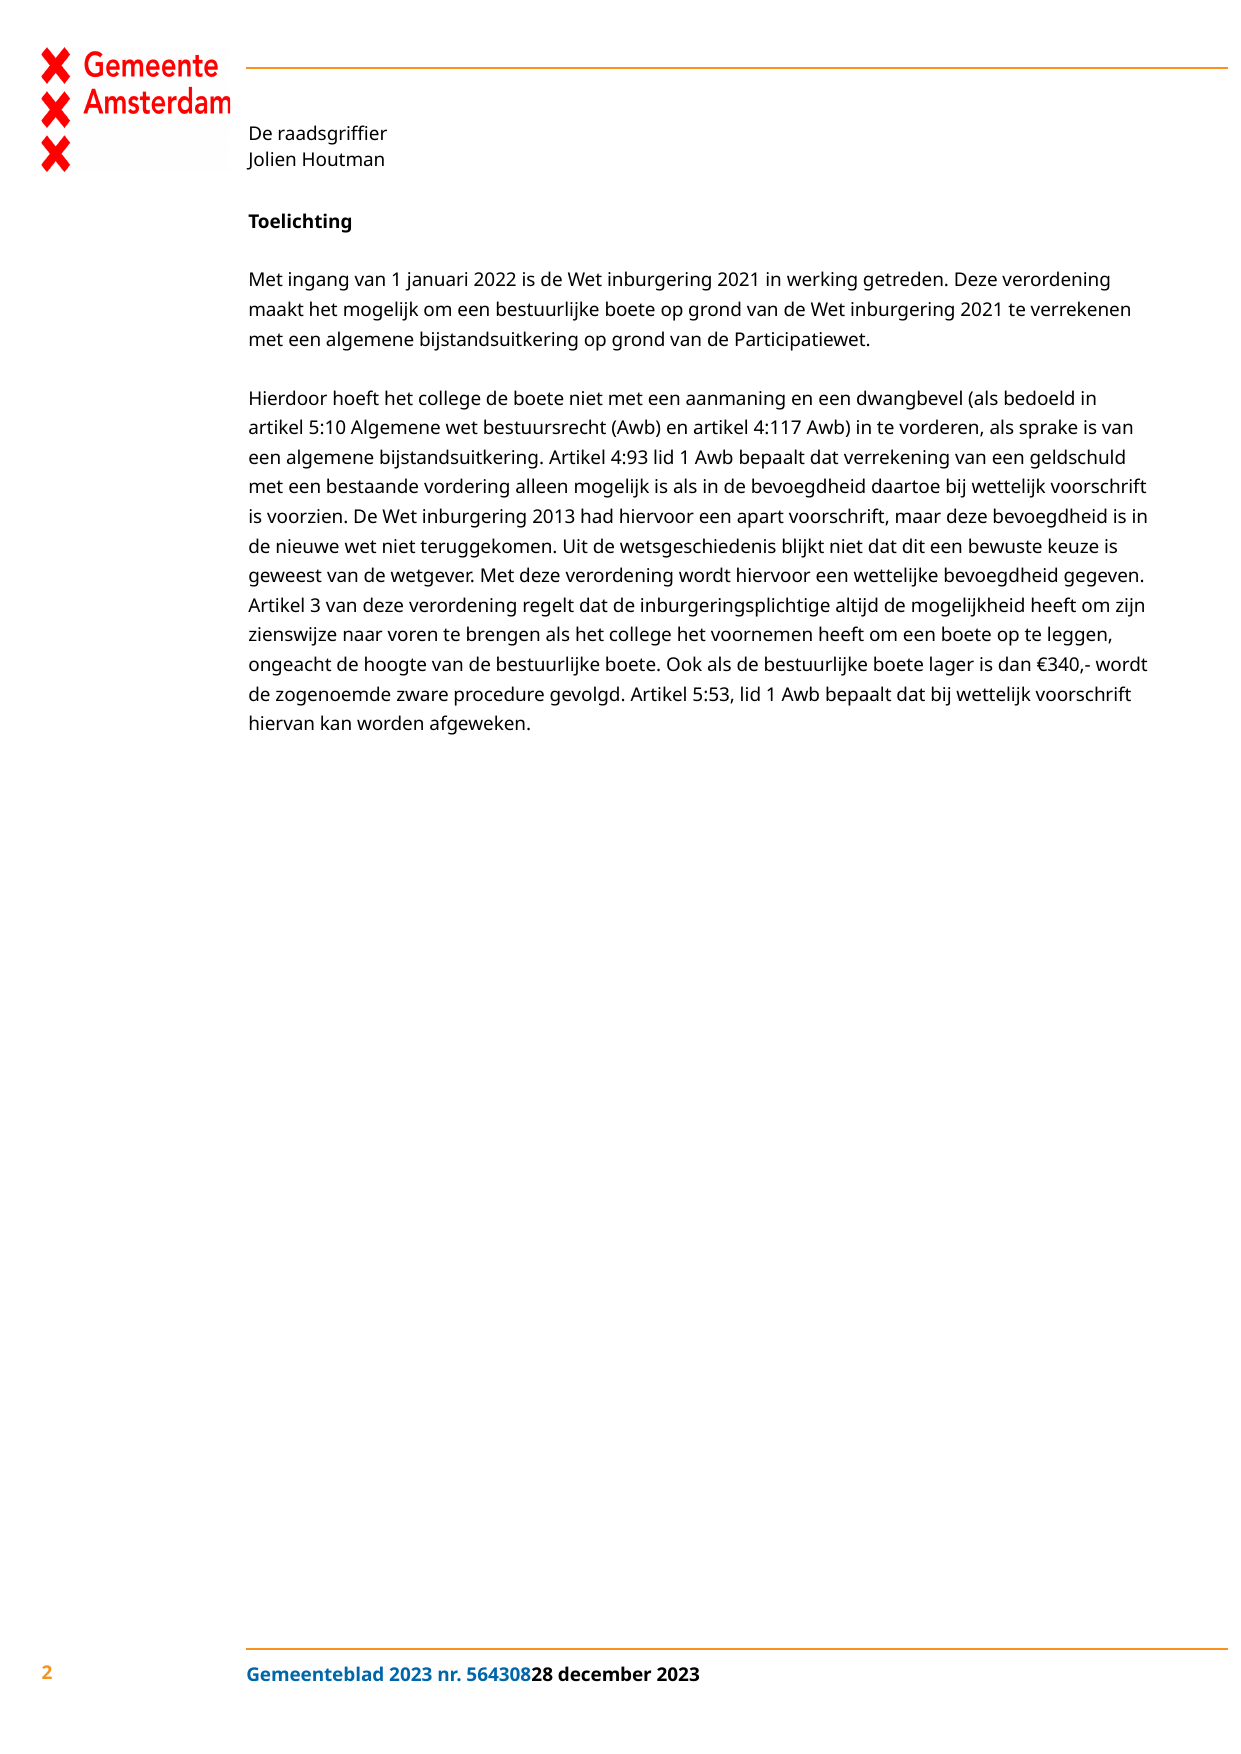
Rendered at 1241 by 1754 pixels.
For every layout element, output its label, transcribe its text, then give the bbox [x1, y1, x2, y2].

text Hierdoor hoeft het college de boete niet met een aanmaning en een dwangbevel (als bedoeld in artikel 5:10 Algemene wet bestuursrecht (Awb) en artikel 4:117 Awb) in te vorderen, als sprake is van een algemene bijstandsuitkering. Artikel 4:93 lid 1 Awb bepaalt dat verrekening van een geldschuld met een bestaande vordering alleen mogelijk is als in de bevoegdheid daartoe bij wettelijk voorschrift is voorzien. De Wet inburgering 2013 had hiervoor een apart voorschrift, maar deze bevoegdheid is in de nieuwe wet niet teruggekomen. Uit de wetsgeschiedenis blijkt niet dat dit een bewuste keuze is geweest van de wetgever. Met deze verordening wordt hiervoor een wettelijke bevoegdheid gegeven. [248, 385, 1152, 588]
text Artikel 3 van deze verordening regelt dat de inburgeringsplichtige altijd de mogelijkheid heeft om zijn zienswijze naar voren te brengen als het college het voornemen heeft om een boete op te leggen, ongeacht de hoogte van de bestuurlijke boete. Ook als de bestuurlijke boete lager is dan €340,- wordt de zogenoemde zware procedure gevolgd. Artikel 5:53, lid 1 Awb bepaalt dat bij wettelijk voorschrift hiervan kan worden afgeweken. [248, 592, 1152, 736]
picture [41, 47, 231, 172]
text Jolien Houtman [248, 146, 1152, 172]
text Met ingang van 1 januari 2022 is de Wet inburgering 2021 in werking getreden. Deze verordening maakt het mogelijk om een bestuurlijke boete op grond van de Wet inburgering 2021 te verrekenen met een algemene bijstandsuitkering op grond van de Participatiewet. [248, 267, 1152, 351]
text De raadsgriffier [248, 121, 1152, 146]
text Toelichting [248, 198, 1152, 237]
